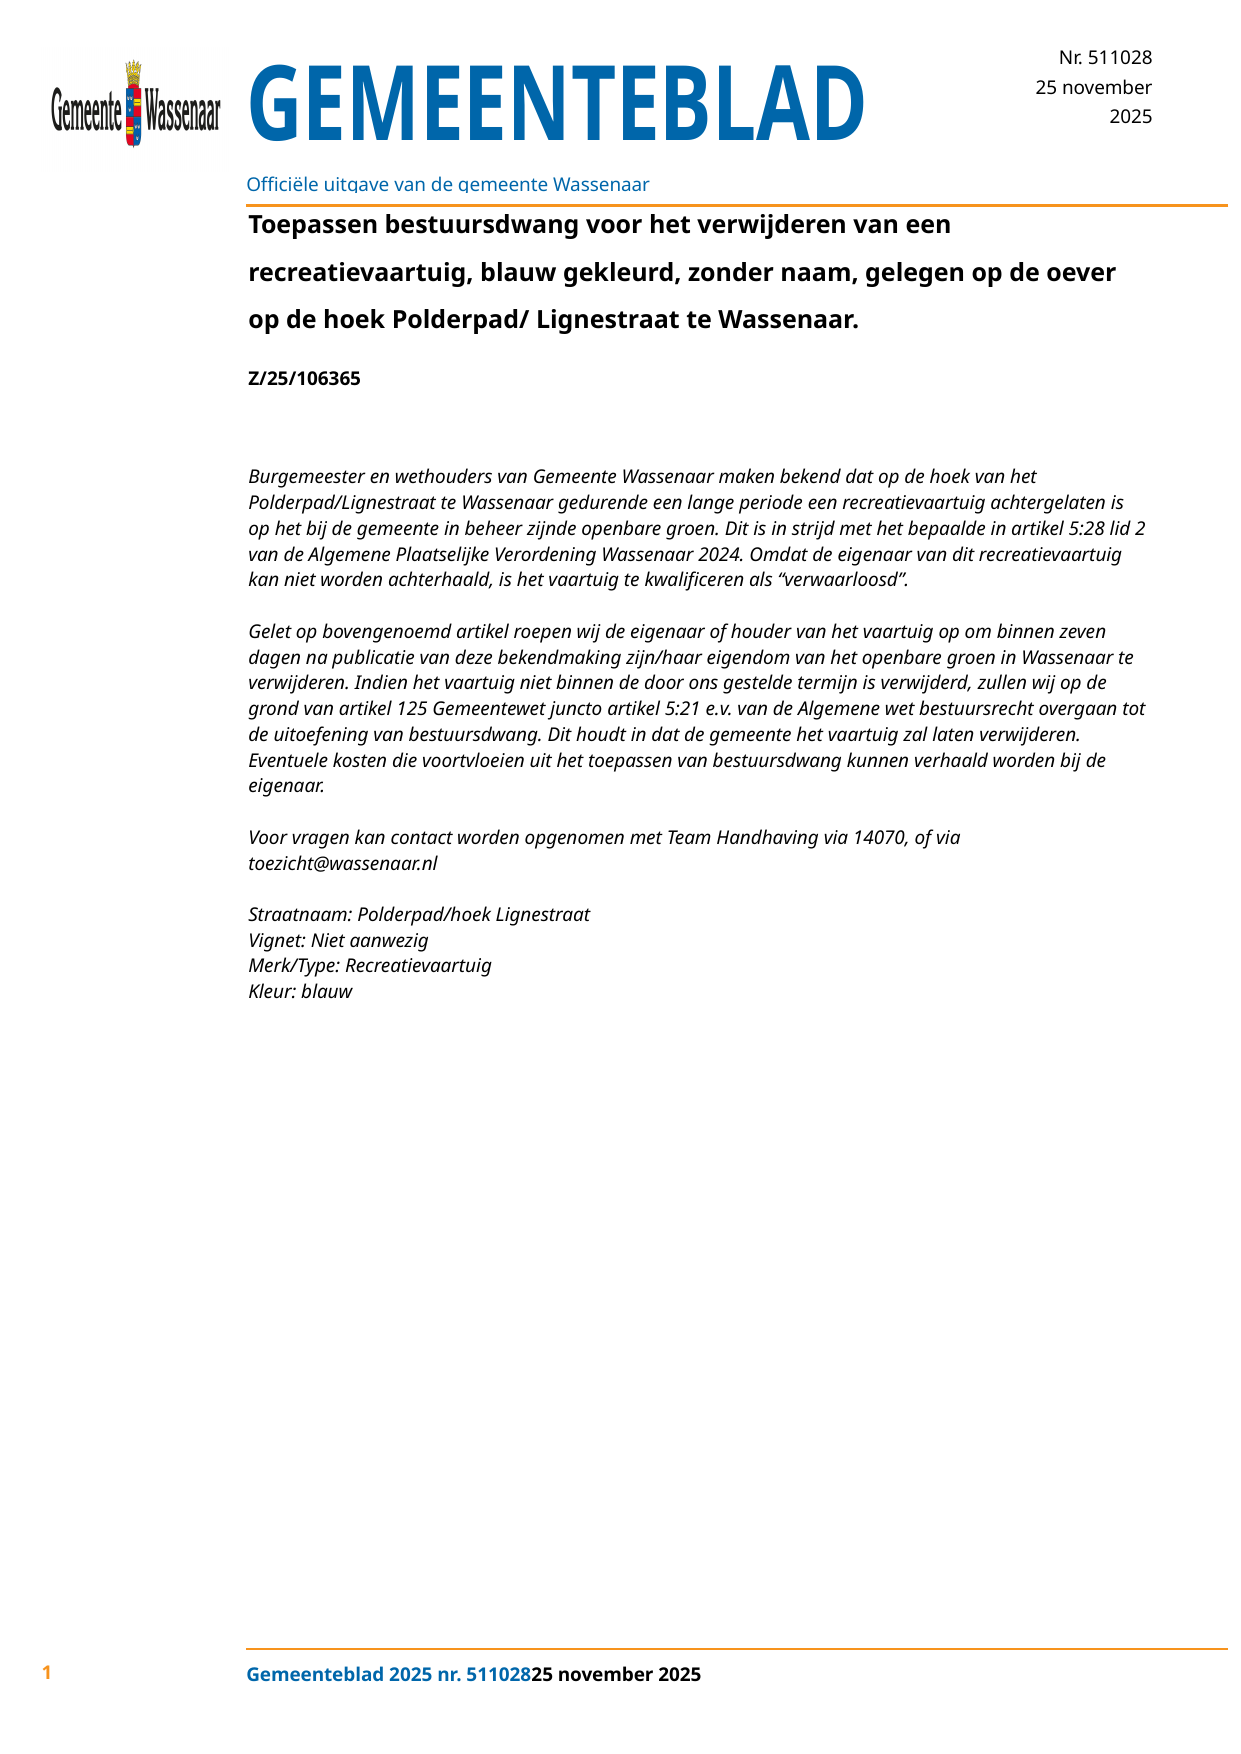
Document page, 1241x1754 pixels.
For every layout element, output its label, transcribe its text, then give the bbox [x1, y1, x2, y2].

text Kleur: blauw [248, 978, 1152, 1004]
text Vignet: Niet aanwezig [248, 927, 1152, 953]
picture [41, 47, 231, 172]
text Z/25/106365 [248, 366, 1152, 391]
text Toepassen bestuursdwang voor het verwijderen van een recreatievaartuig, blauw gekleurd, zonder naam, gelegen op de oever op de hoek Polderpad/ Lignestraat te Wassenaar. [248, 207, 1152, 336]
text Burgemeester en wethouders van Gemeente Wassenaar maken bekend dat op de hoek van het Polderpad/Lignestraat te Wassenaar gedurende een lange periode een recreatievaartuig achtergelaten is op het bij de gemeente in beheer zijnde openbare groen. Dit is in strijd met het bepaalde in artikel 5:28 lid 2 van de Algemene Plaatselijke Verordening Wassenaar 2024. Omdat de eigenaar van dit recreatievaartuig kan niet worden achterhaald, is het vaartuig te kwalificeren als “verwaarloosd”. [248, 464, 1152, 592]
text Straatnaam: Polderpad/hoek Lignestraat [248, 901, 1152, 927]
text Gelet op bovengenoemd artikel roepen wij de eigenaar of houder van het vaartuig op om binnen zeven dagen na publicatie van deze bekendmaking zijn/haar eigendom van het openbare groen in Wassenaar te verwijderen. Indien het vaartuig niet binnen de door ons gestelde termijn is verwijderd, zullen wij op de grond van artikel 125 Gemeentewet juncto artikel 5:21 e.v. van de Algemene wet bestuursrecht overgaan tot de uitoefening van bestuursdwang. Dit houdt in dat de gemeente het vaartuig zal laten verwijderen. Eventuele kosten die voortvloeien uit het toepassen van bestuursdwang kunnen verhaald worden bij de eigenaar. [248, 618, 1152, 798]
text Voor vragen kan contact worden opgenomen met Team Handhaving via 14070, of via toezicht@wassenaar.nl [248, 824, 1152, 875]
text Merk/Type: Recreatievaartuig [248, 953, 1152, 978]
